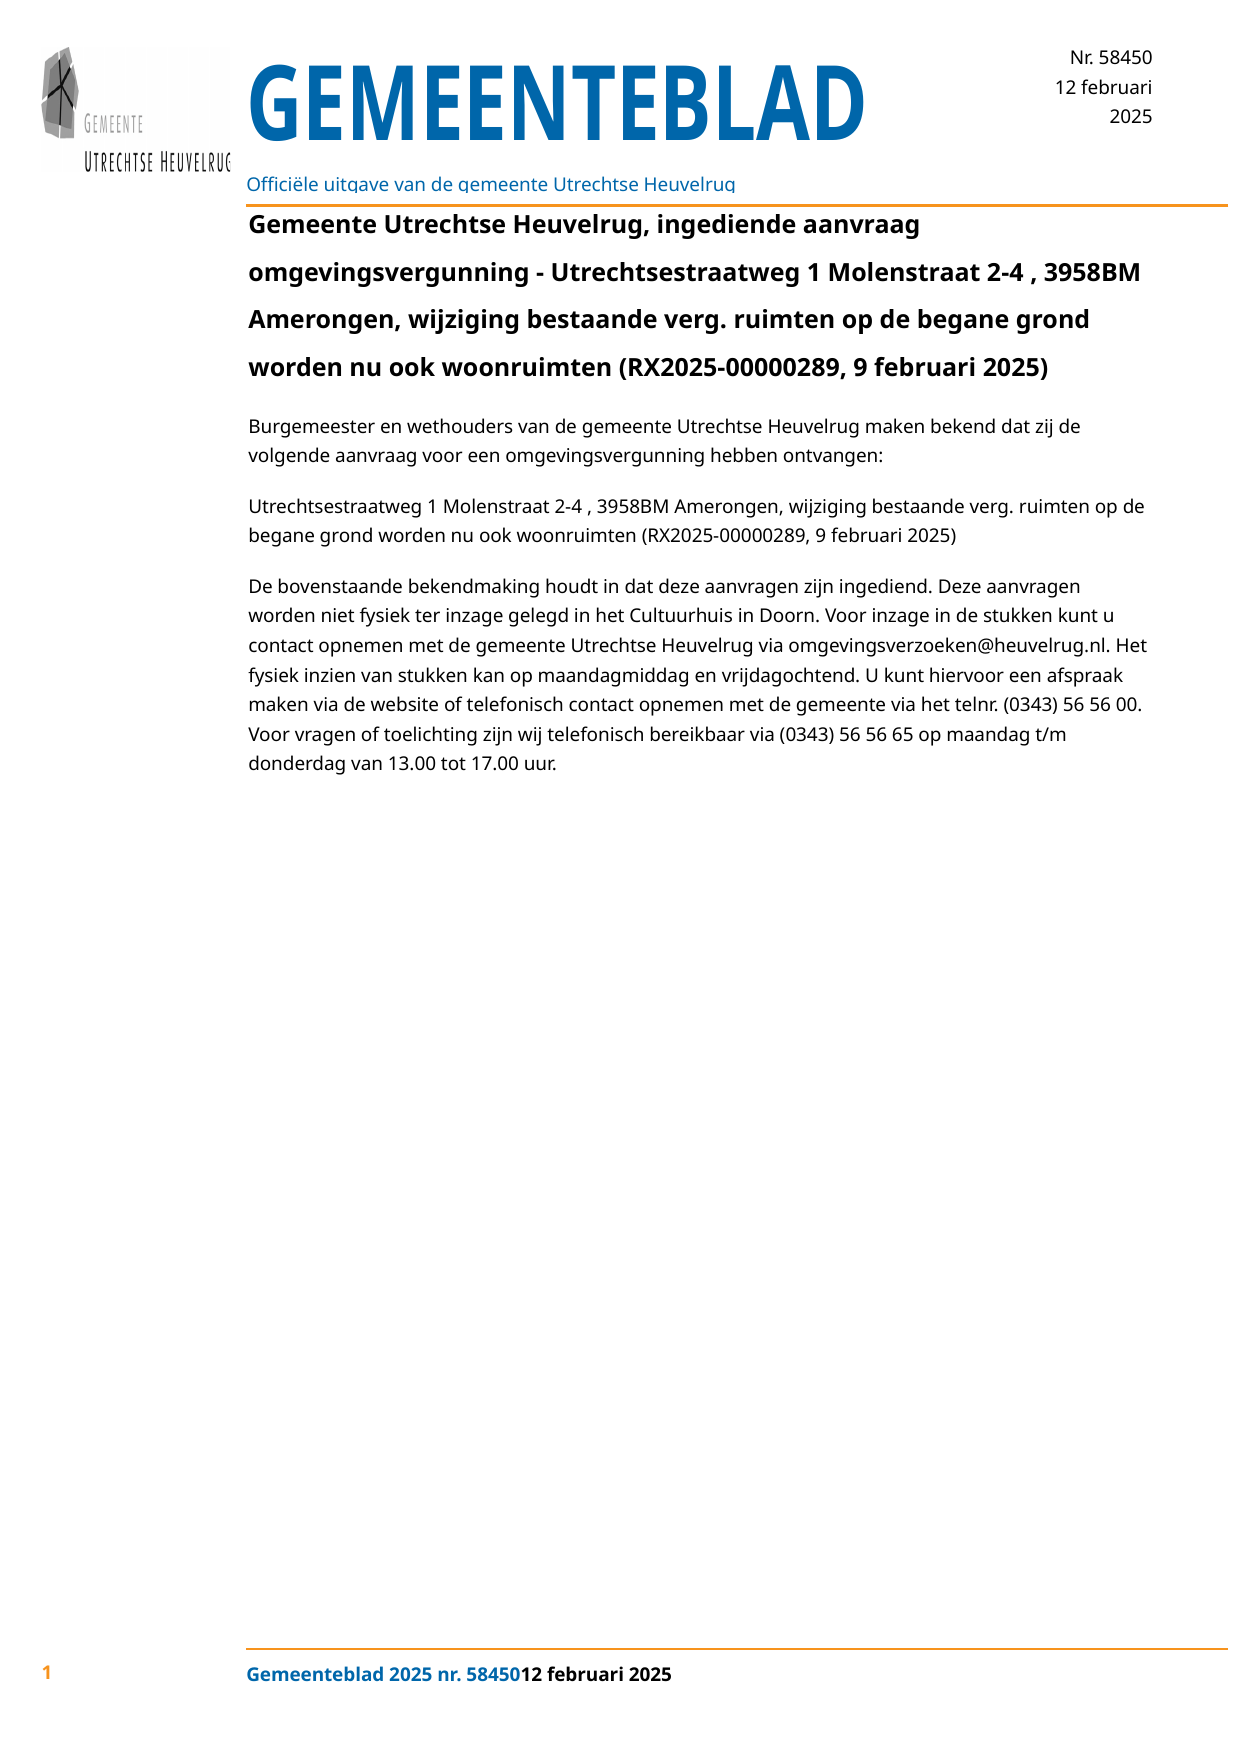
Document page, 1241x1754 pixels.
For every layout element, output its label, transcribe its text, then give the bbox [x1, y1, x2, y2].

picture [41, 47, 231, 172]
text De bovenstaande bekendmaking houdt in dat deze aanvragen zijn ingediend. Deze aanvragen worden niet fysiek ter inzage gelegd in het Cultuurhuis in Doorn. Voor inzage in de stukken kunt u contact opnemen met de gemeente Utrechtse Heuvelrug via omgevingsverzoeken@heuvelrug.nl. Het fysiek inzien van stukken kan op maandagmiddag en vrijdagochtend. U kunt hiervoor een afspraak maken via de website of telefonisch contact opnemen met de gemeente via het telnr. (0343) 56 56 00. Voor vragen of toelichting zijn wij telefonisch bereikbaar via (0343) 56 56 65 op maandag t/m donderdag van 13.00 tot 17.00 uur. [248, 573, 1152, 776]
text Utrechtsestraatweg 1 Molenstraat 2-4 , 3958BM Amerongen, wijziging bestaande verg. ruimten op de begane grond worden nu ook woonruimten (RX2025-00000289, 9 februari 2025) [248, 493, 1152, 548]
text Gemeente Utrechtse Heuvelrug, ingediende aanvraag omgevingsvergunning - Utrechtsestraatweg 1 Molenstraat 2-4 , 3958BM Amerongen, wijziging bestaande verg. ruimten op de begane grond worden nu ook woonruimten (RX2025-00000289, 9 februari 2025) [248, 207, 1152, 384]
text Burgemeester en wethouders van de gemeente Utrechtse Heuvelrug maken bekend dat zij de volgende aanvraag voor een omgevingsvergunning hebben ontvangen: [248, 413, 1152, 468]
